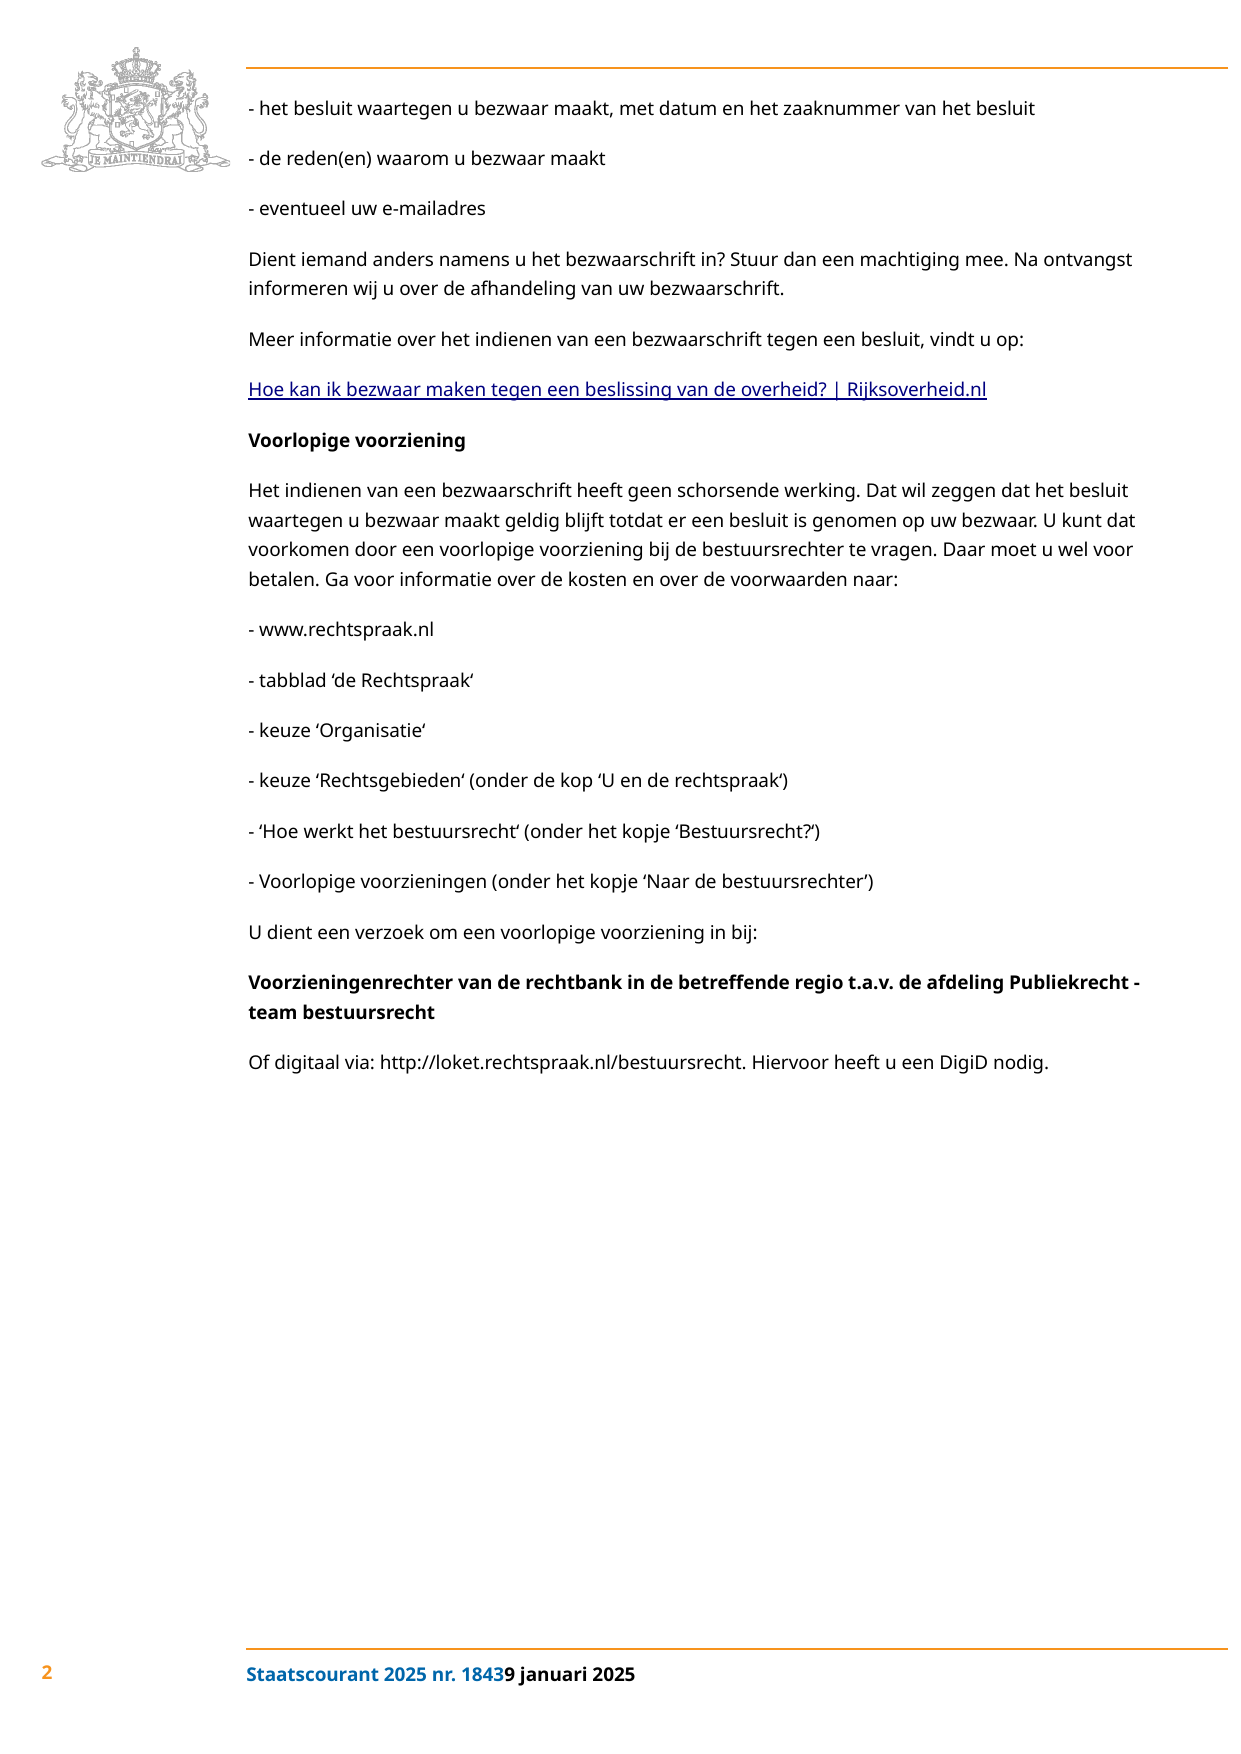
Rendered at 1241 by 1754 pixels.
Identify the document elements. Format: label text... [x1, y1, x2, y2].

text Voorlopige voorziening [248, 427, 1152, 453]
text - Voorlopige voorzieningen (onder het kopje ‘Naar de bestuursrechter’) [248, 868, 1152, 894]
text - www.rechtspraak.nl [248, 616, 1152, 642]
text Hoe kan ik bezwaar maken tegen een beslissing van de overheid? | Rijksoverheid.nl [248, 376, 1152, 402]
text Meer informatie over het indienen van een bezwaarschrift tegen een besluit, vindt u op: [248, 326, 1152, 352]
text Of digitaal via: http://loket.rechtspraak.nl/bestuursrecht. Hiervoor heeft u een DigiD nodig. [248, 1049, 1152, 1075]
text - tabblad ‘de Rechtspraak‘ [248, 667, 1152, 693]
text Dient iemand anders namens u het bezwaarschrift in? Stuur dan een machtiging mee. Na ontvangst informeren wij u over de afhandeling van uw bezwaarschrift. [248, 246, 1152, 301]
text - keuze ‘Organisatie‘ [248, 717, 1152, 743]
text - het besluit waartegen u bezwaar maakt, met datum en het zaaknummer van het besluit [248, 95, 1152, 121]
text - ‘Hoe werkt het bestuursrecht‘ (onder het kopje ‘Bestuursrecht?‘) [248, 818, 1152, 844]
text - keuze ‘Rechtsgebieden‘ (onder de kop ‘U en de rechtspraak‘) [248, 768, 1152, 793]
text Voorzieningenrechter van de rechtbank in de betreffende regio t.a.v. de afdeling Publiekrecht - team bestuursrecht [248, 969, 1152, 1025]
picture [41, 47, 231, 172]
text - eventueel uw e-mailadres [248, 196, 1152, 221]
text Het indienen van een bezwaarschrift heeft geen schorsende werking. Dat wil zeggen dat het besluit waartegen u bezwaar maakt geldig blijft totdat er een besluit is genomen op uw bezwaar. U kunt dat voorkomen door een voorlopige voorziening bij de bestuursrechter te vragen. Daar moet u wel voor betalen. Ga voor informatie over de kosten en over de voorwaarden naar: [248, 477, 1152, 592]
text - de reden(en) waarom u bezwaar maakt [248, 145, 1152, 171]
text U dient een verzoek om een voorlopige voorziening in bij: [248, 919, 1152, 945]
